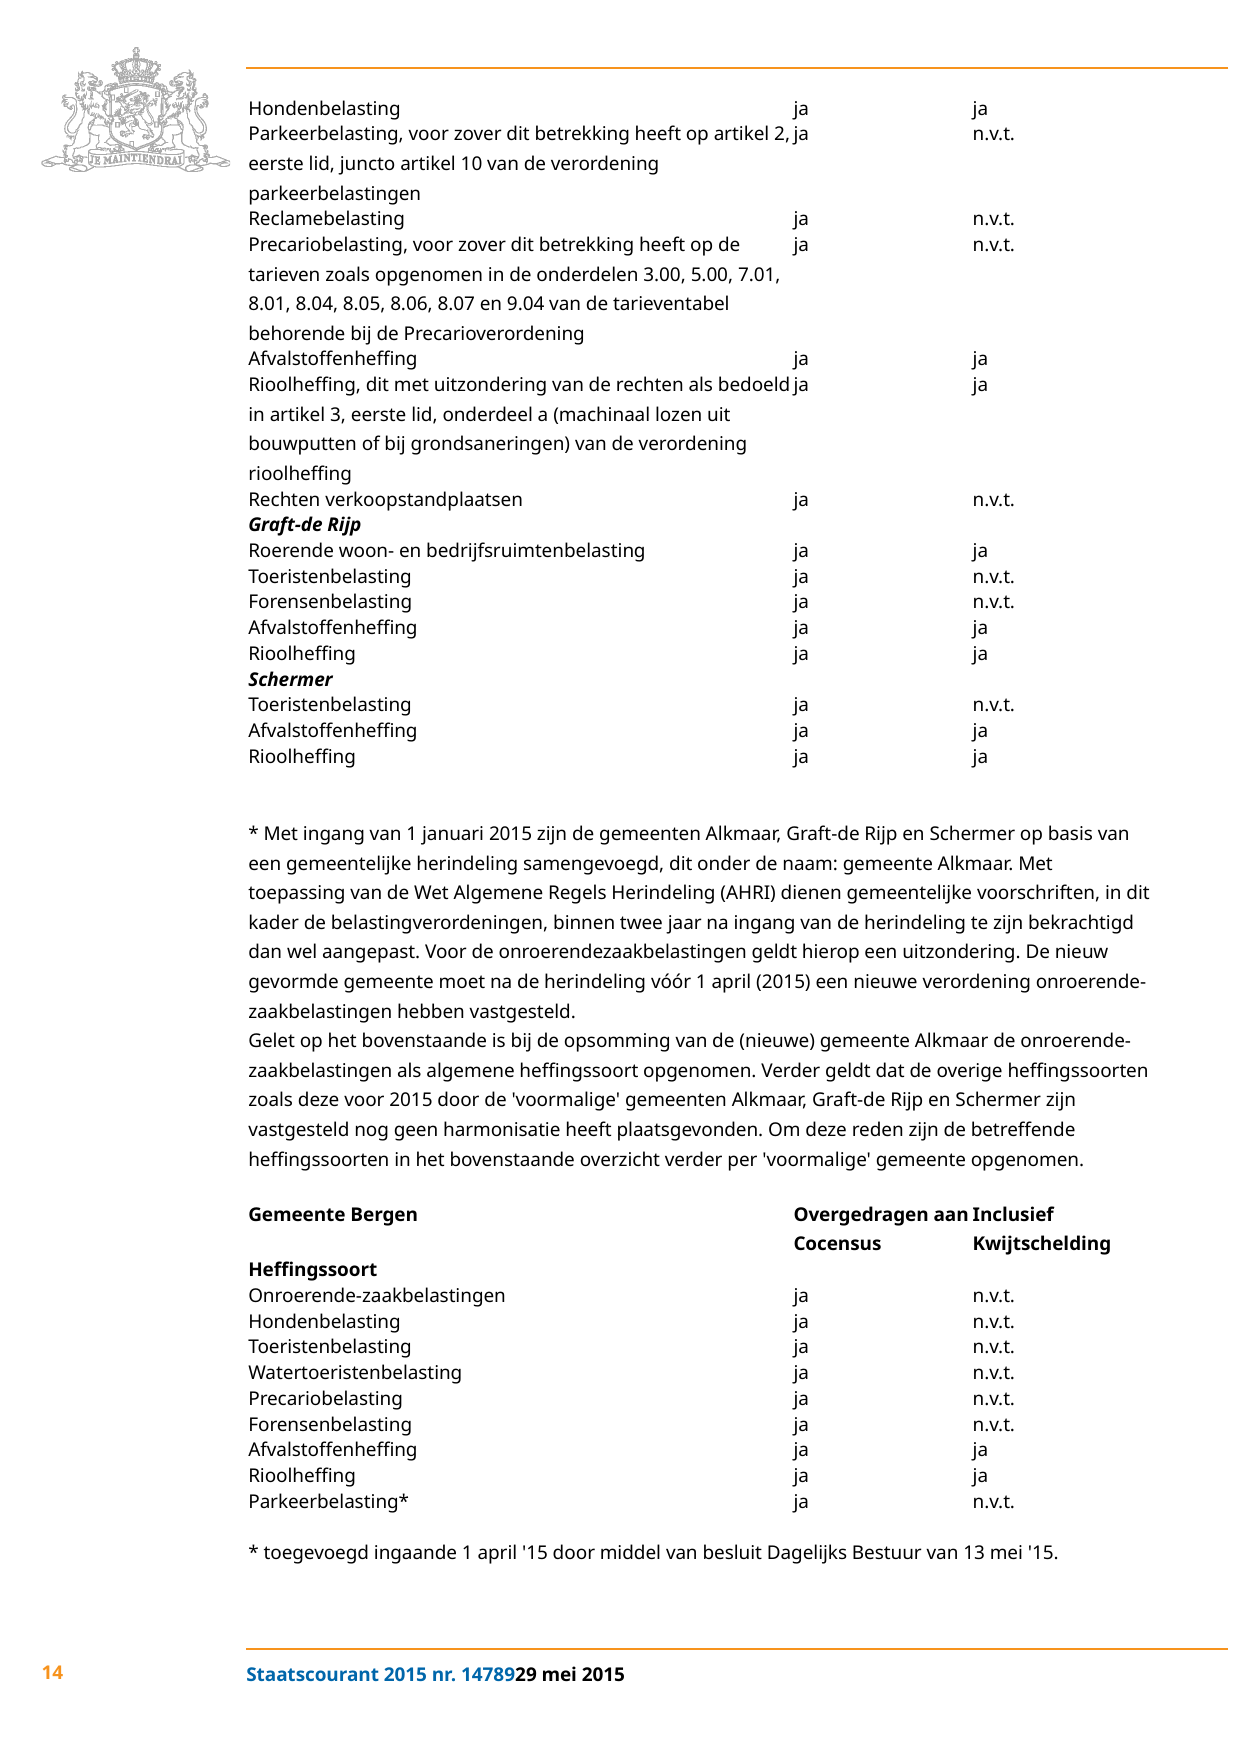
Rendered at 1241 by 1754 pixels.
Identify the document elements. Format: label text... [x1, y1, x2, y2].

table_cell ja [793, 346, 972, 371]
table_cell [973, 666, 1152, 692]
table_cell n.v.t. [973, 1359, 1152, 1385]
table_cell ja [973, 640, 1152, 666]
table_cell ja [973, 718, 1152, 743]
table_cell ja [793, 718, 972, 743]
table_cell ja [793, 1436, 972, 1462]
table_cell ja [793, 589, 972, 614]
table_cell ja [793, 1359, 972, 1385]
table_cell n.v.t. [973, 1334, 1152, 1359]
table_cell n.v.t. [973, 1411, 1152, 1436]
table_cell Rioolheffing [248, 743, 793, 769]
table_cell Toeristenbelasting [248, 1334, 793, 1359]
table_cell Hondenbelasting [248, 1308, 793, 1333]
table_cell n.v.t. [973, 121, 1152, 205]
table_cell Rioolheffing, dit met uitzondering van de rechten als bedoeld in artikel 3, eerste lid, onderdeel a (machinaal lozen uit bouwputten of bij grondsaneringen) van de verordening rioolheffing [248, 371, 793, 486]
text * toegevoegd ingaande 1 april '15 door middel van besluit Dagelijks Bestuur van 13 mei '15. [248, 1539, 1152, 1565]
table_cell n.v.t. [973, 589, 1152, 614]
table_cell Hondenbelasting [248, 95, 793, 121]
table_cell ja [973, 346, 1152, 371]
table_cell n.v.t. [973, 1308, 1152, 1333]
table_cell Rioolheffing [248, 1462, 793, 1488]
table_cell Parkeerbelasting, voor zover dit betrekking heeft op artikel 2, eerste lid, juncto artikel 10 van de verordening parkeerbelastingen [248, 121, 793, 205]
table_cell n.v.t. [973, 563, 1152, 589]
table_cell ja [973, 1462, 1152, 1488]
table_cell ja [793, 692, 972, 717]
table_cell Onroerende-zaakbelastingen [248, 1282, 793, 1308]
table_cell n.v.t. [973, 692, 1152, 717]
table_cell Afvalstoffenheffing [248, 615, 793, 640]
table_cell Precariobelasting, voor zover dit betrekking heeft op de tarieven zoals opgenomen in de onderdelen 3.00, 5.00, 7.01, 8.01, 8.04, 8.05, 8.06, 8.07 en 9.04 van de tarieventabel behorende bij de Precarioverordening [248, 231, 793, 346]
table_cell Graft-de Rijp [248, 512, 793, 537]
table_cell Watertoeristenbelasting [248, 1359, 793, 1385]
table_cell Afvalstoffenheffing [248, 1436, 793, 1462]
table_cell ja [793, 537, 972, 563]
table_cell ja [793, 1308, 972, 1333]
table_cell n.v.t. [973, 1385, 1152, 1411]
table_cell Roerende woon- en bedrijfsruimtenbelasting [248, 537, 793, 563]
table_cell [973, 512, 1152, 537]
table_cell Rioolheffing [248, 640, 793, 666]
table_cell [793, 1256, 972, 1282]
table_cell ja [793, 371, 972, 486]
table_cell n.v.t. [973, 486, 1152, 512]
table_cell ja [793, 1334, 972, 1359]
text Gelet op het bovenstaande is bij de opsomming van de (nieuwe) gemeente Alkmaar de onroerende-zaakbelastingen als algemene heffingssoort opgenomen. Verder geldt dat de overige heffingssoorten zoals deze voor 2015 door de 'voormalige' gemeenten Alkmaar, Graft-de Rijp en Schermer zijn vastgesteld nog geen harmonisatie heeft plaatsgevonden. Om deze reden zijn de betreffende heffingssoorten in het bovenstaande overzicht verder per 'voormalige' gemeente opgenomen. [248, 1027, 1152, 1171]
table_cell [973, 769, 1152, 794]
table_cell ja [793, 1385, 972, 1411]
table_header Gemeente Bergen [248, 1201, 793, 1256]
table_cell ja [793, 615, 972, 640]
table_cell ja [973, 371, 1152, 486]
table_cell Forensenbelasting [248, 589, 793, 614]
table_cell Toeristenbelasting [248, 692, 793, 717]
table_cell Afvalstoffenheffing [248, 346, 793, 371]
table_cell ja [793, 231, 972, 346]
table_cell Heffingssoort [248, 1256, 793, 1282]
table_cell n.v.t. [973, 231, 1152, 346]
table_header Overgedragen aan Cocensus [793, 1201, 972, 1256]
table_cell ja [793, 640, 972, 666]
table_cell ja [793, 1411, 972, 1436]
picture [41, 47, 231, 172]
table_cell [973, 1256, 1152, 1282]
table_cell ja [793, 743, 972, 769]
table_cell ja [793, 563, 972, 589]
table_cell Rechten verkoopstandplaatsen [248, 486, 793, 512]
table_cell Parkeerbelasting* [248, 1488, 793, 1514]
table_cell ja [793, 205, 972, 231]
table_cell [248, 769, 793, 794]
table_header Inclusief Kwijtschelding [973, 1201, 1152, 1256]
table_cell ja [793, 1462, 972, 1488]
table_cell ja [793, 121, 972, 205]
table_cell Precariobelasting [248, 1385, 793, 1411]
table_cell ja [793, 486, 972, 512]
table_cell [793, 512, 972, 537]
table_cell Forensenbelasting [248, 1411, 793, 1436]
table_cell Afvalstoffenheffing [248, 718, 793, 743]
table_cell ja [793, 1488, 972, 1514]
table_cell ja [973, 537, 1152, 563]
table_cell n.v.t. [973, 1488, 1152, 1514]
table_cell Schermer [248, 666, 793, 692]
text * Met ingang van 1 januari 2015 zijn de gemeenten Alkmaar, Graft-de Rijp en Schermer op basis van een gemeentelijke herindeling samengevoegd, dit onder de naam: gemeente Alkmaar. Met toepassing van de Wet Algemene Regels Herindeling (AHRI) dienen gemeentelijke voorschriften, in dit kader de belastingverordeningen, binnen twee jaar na ingang van de herindeling te zijn bekrachtigd dan wel aangepast. Voor de onroerendezaakbelastingen geldt hierop een uitzondering. De nieuw gevormde gemeente moet na de herindeling vóór 1 april (2015) een nieuwe verordening onroerende-zaakbelastingen hebben vastgesteld. [248, 820, 1152, 1023]
table_cell ja [793, 95, 972, 121]
table_cell [793, 769, 972, 794]
table_cell Toeristenbelasting [248, 563, 793, 589]
table_cell ja [973, 95, 1152, 121]
table_cell n.v.t. [973, 1282, 1152, 1308]
table_cell ja [973, 743, 1152, 769]
table_cell [793, 666, 972, 692]
table_cell ja [973, 615, 1152, 640]
table_cell ja [973, 1436, 1152, 1462]
table_cell Reclamebelasting [248, 205, 793, 231]
table_cell n.v.t. [973, 205, 1152, 231]
table_cell ja [793, 1282, 972, 1308]
